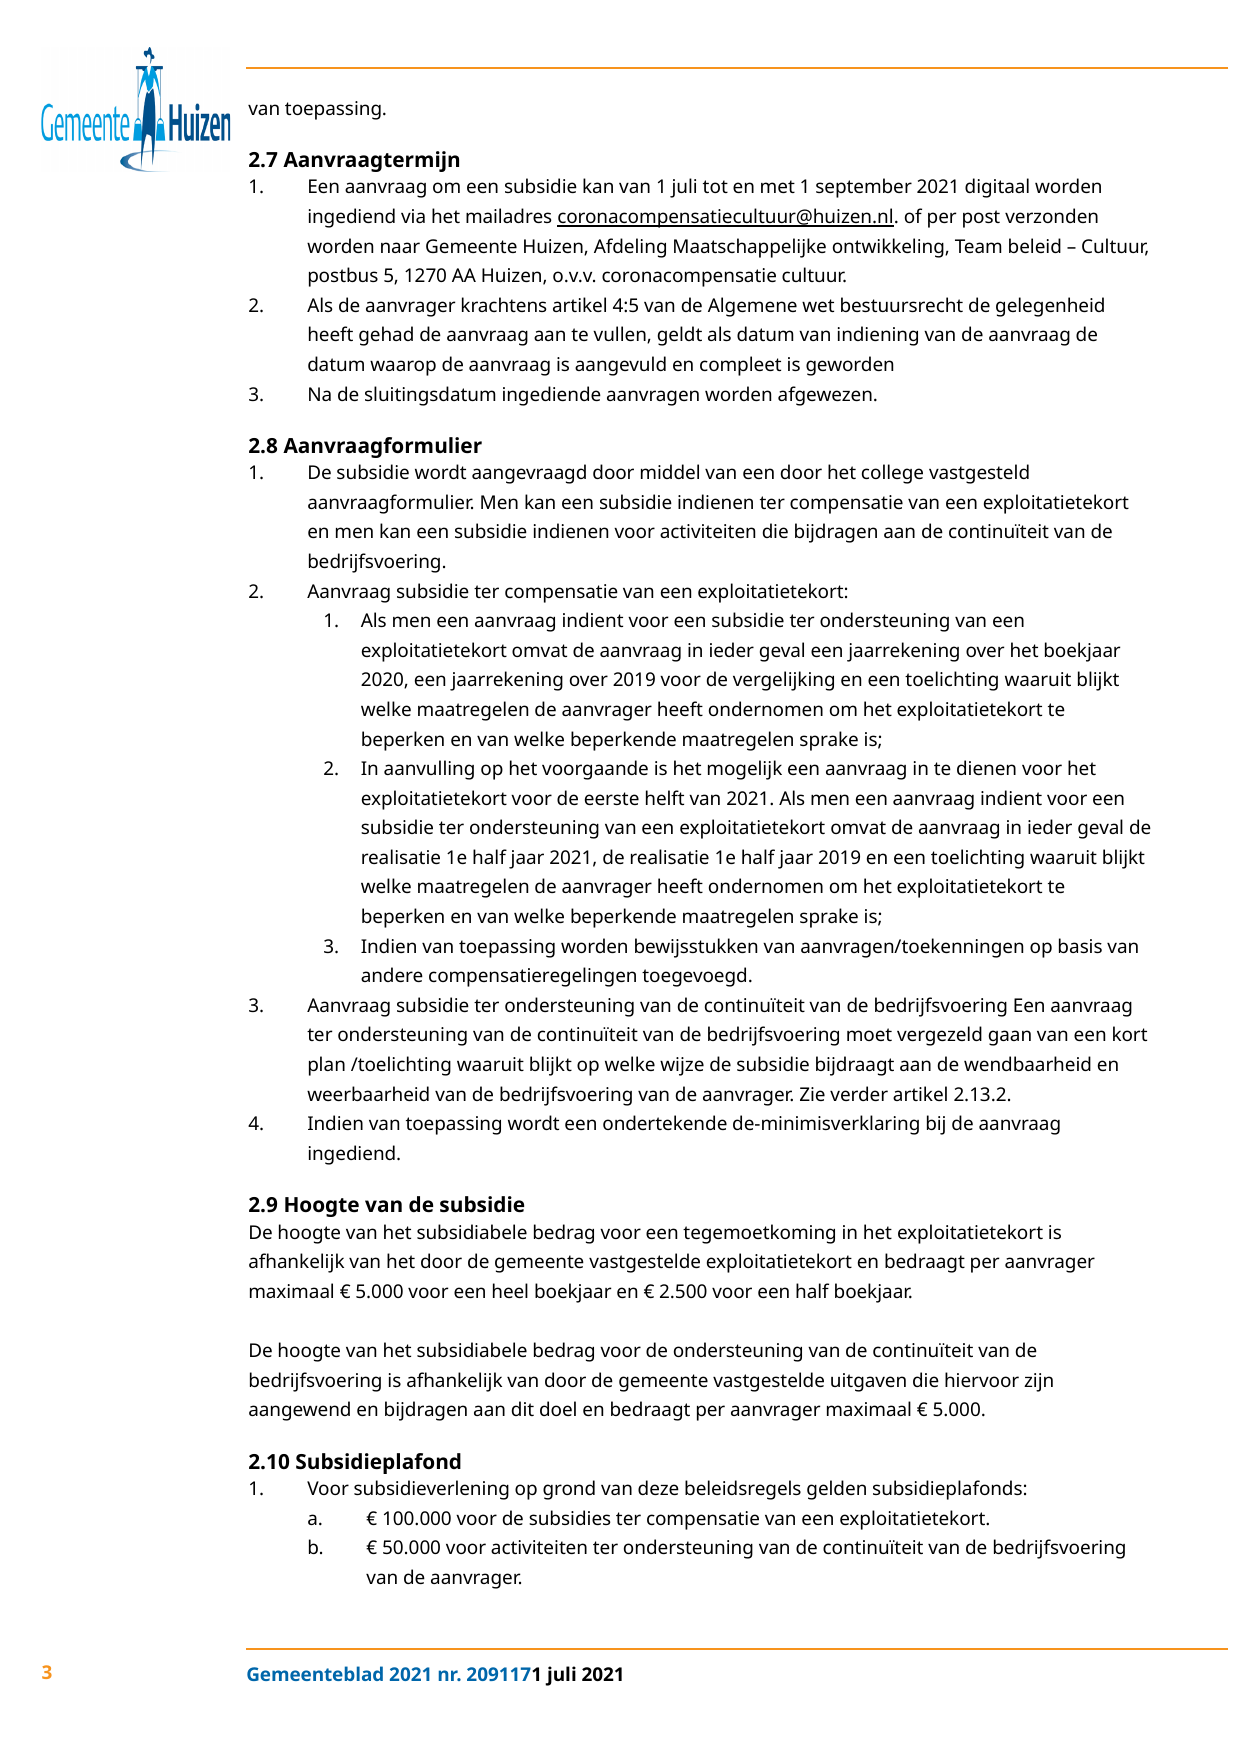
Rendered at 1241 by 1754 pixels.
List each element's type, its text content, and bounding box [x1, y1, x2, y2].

list Indien van toepassing wordt een ondertekende de-minimisverklaring bij de aanvraag ingediend. [248, 1110, 1152, 1166]
text van toepassing. [248, 95, 1152, 121]
list Indien van toepassing worden bewijsstukken van aanvragen/toekenningen op basis van andere compensatieregelingen toegevoegd. [323, 933, 1152, 988]
list Als men een aanvraag indient voor een subsidie ter ondersteuning van een exploitatietekort omvat de aanvraag in ieder geval een jaarrekening over het boekjaar 2020, een jaarrekening over 2019 voor de vergelijking en een toelichting waaruit blijkt welke maatregelen de aanvrager heeft ondernomen om het exploitatietekort te beperken en van welke beperkende maatregelen sprake is; [323, 607, 1152, 752]
text De hoogte van het subsidiabele bedrag voor een tegemoetkoming in het exploitatietekort is afhankelijk van het door de gemeente vastgestelde exploitatietekort en bedraagt per aanvrager maximaal € 5.000 voor een heel boekjaar en € 2.500 voor een half boekjaar. [248, 1219, 1152, 1304]
text 2.7 Aanvraagtermijn [248, 145, 1152, 174]
picture [41, 47, 231, 172]
list Voor subsidieverlening op grond van deze beleidsregels gelden subsidieplafonds: [248, 1475, 1152, 1501]
list Aanvraag subsidie ter compensatie van een exploitatietekort: [248, 578, 1152, 604]
list € 100.000 voor de subsidies ter compensatie van een exploitatietekort. [307, 1505, 1152, 1531]
list € 50.000 voor activiteiten ter ondersteuning van de continuïteit van de bedrijfsvoering van de aanvrager. [307, 1534, 1152, 1590]
list Aanvraag subsidie ter ondersteuning van de continuïteit van de bedrijfsvoering Een aanvraag ter ondersteuning van de continuïteit van de bedrijfsvoering moet vergezeld gaan van een kort plan /toelichting waaruit blijkt op welke wijze de subsidie bijdraagt aan de wendbaarheid en weerbaarheid van de bedrijfsvoering van de aanvrager. Zie verder artikel 2.13.2. [248, 992, 1152, 1107]
list Als de aanvrager krachtens artikel 4:5 van de Algemene wet bestuursrecht de gelegenheid heeft gehad de aanvraag aan te vullen, geldt als datum van indiening van de aanvraag de datum waarop de aanvraag is aangevuld en compleet is geworden [248, 292, 1152, 377]
list In aanvulling op het voorgaande is het mogelijk een aanvraag in te dienen voor het exploitatietekort voor de eerste helft van 2021. Als men een aanvraag indient voor een subsidie ter ondersteuning van een exploitatietekort omvat de aanvraag in ieder geval de realisatie 1e half jaar 2021, de realisatie 1e half jaar 2019 en een toelichting waaruit blijkt welke maatregelen de aanvrager heeft ondernomen om het exploitatietekort te beperken en van welke beperkende maatregelen sprake is; [323, 755, 1152, 929]
text De hoogte van het subsidiabele bedrag voor de ondersteuning van de continuïteit van de bedrijfsvoering is afhankelijk van door de gemeente vastgestelde uitgaven die hiervoor zijn aangewend en bijdragen aan dit doel en bedraagt per aanvrager maximaal € 5.000. [248, 1337, 1152, 1422]
list Na de sluitingsdatum ingediende aanvragen worden afgewezen. [248, 381, 1152, 406]
list De subsidie wordt aangevraagd door middel van een door het college vastgesteld aanvraagformulier. Men kan een subsidie indienen ter compensatie van een exploitatietekort en men kan een subsidie indienen voor activiteiten die bijdragen aan de continuïteit van de bedrijfsvoering. [248, 459, 1152, 574]
text 2.10 Subsidieplafond [248, 1447, 1152, 1475]
text 2.8 Aanvraagformulier [248, 431, 1152, 459]
list Een aanvraag om een subsidie kan van 1 juli tot en met 1 september 2021 digitaal worden ingediend via het mailadres coronacompensatiecultuur@huizen.nl. of per post verzonden worden naar Gemeente Huizen, Afdeling Maatschappelijke ontwikkeling, Team beleid – Cultuur, postbus 5, 1270 AA Huizen, o.v.v. coronacompensatie cultuur. [248, 174, 1152, 288]
text 2.9 Hoogte van de subsidie [248, 1190, 1152, 1219]
